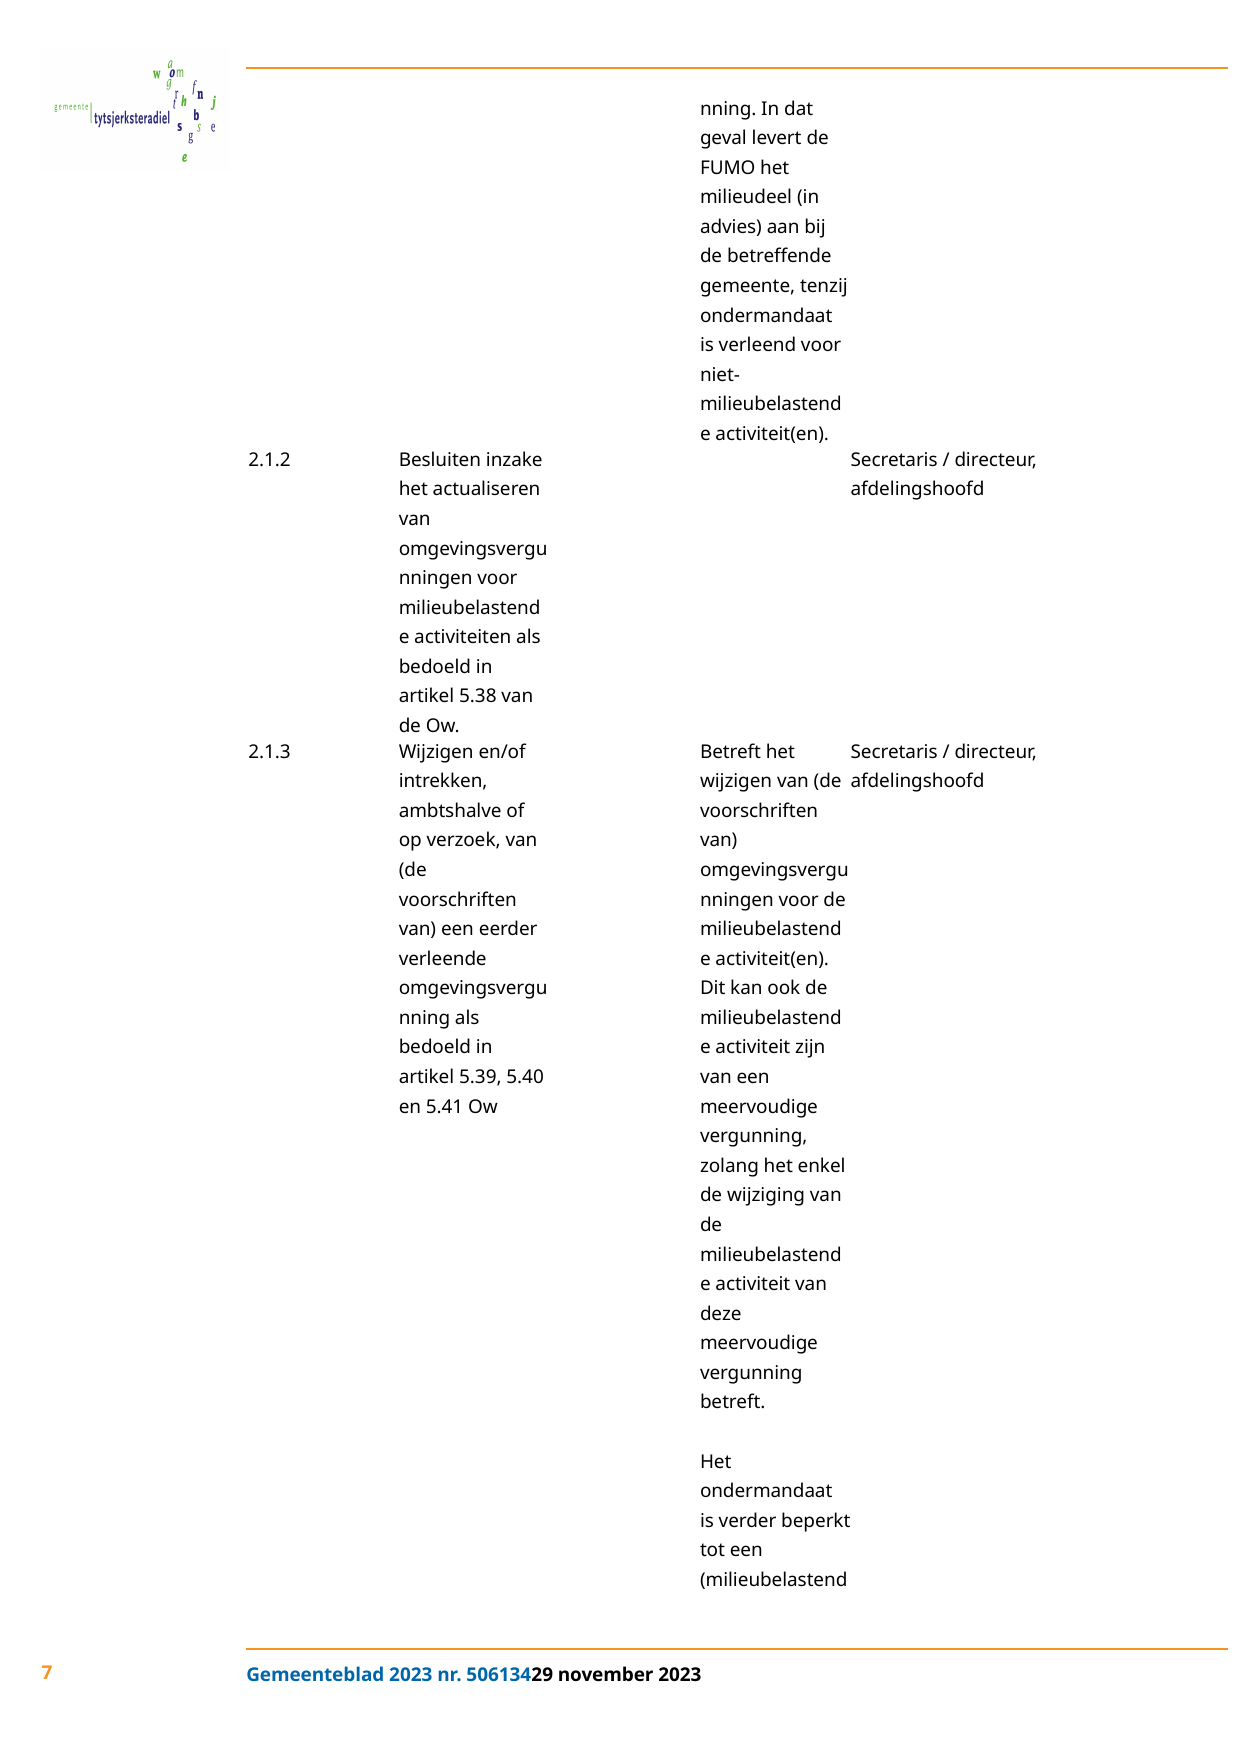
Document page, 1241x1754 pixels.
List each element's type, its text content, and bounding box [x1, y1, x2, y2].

table_cell Secretaris / directeur, afdelingshoofd [850, 446, 1152, 738]
table_cell Besluiten inzake het actualiseren van omgevingsvergunningen voor milieubelastende activiteiten als bedoeld in artikel 5.38 van de Ow. [399, 446, 549, 738]
table_cell [549, 95, 700, 446]
table_cell Secretaris / directeur, afdelingshoofd [850, 738, 1152, 1592]
table_cell [399, 95, 549, 446]
table_cell 2.1.2 [248, 446, 398, 738]
table_cell [549, 738, 700, 1592]
table_cell [850, 95, 1152, 446]
table_cell [700, 446, 850, 738]
table_cell [248, 95, 398, 446]
table_cell [549, 446, 700, 738]
picture [41, 47, 231, 172]
table_cell nning. In dat geval levert de FUMO het milieudeel (in advies) aan bij de betreffende gemeente, tenzij ondermandaat is verleend voor niet-milieubelastende activiteit(en). [700, 95, 850, 446]
table_cell Wijzigen en/of intrekken, ambtshalve of op verzoek, van (de voorschriften van) een eerder verleende omgevingsvergunning als bedoeld in artikel 5.39, 5.40 en 5.41 Ow [399, 738, 549, 1592]
table_cell 2.1.3 [248, 738, 398, 1592]
table_cell Betreft het wijzigen van (de voorschriften van) omgevingsvergunningen voor de milieubelastende activiteit(en). Dit kan ook de milieubelastende activiteit zijn van een meervoudige vergunning, zolang het enkel de wijziging van de milieubelastende activiteit van deze meervoudige vergunning betreft. Het ondermandaat is verder beperkt tot een (milieubelastend [700, 738, 850, 1592]
